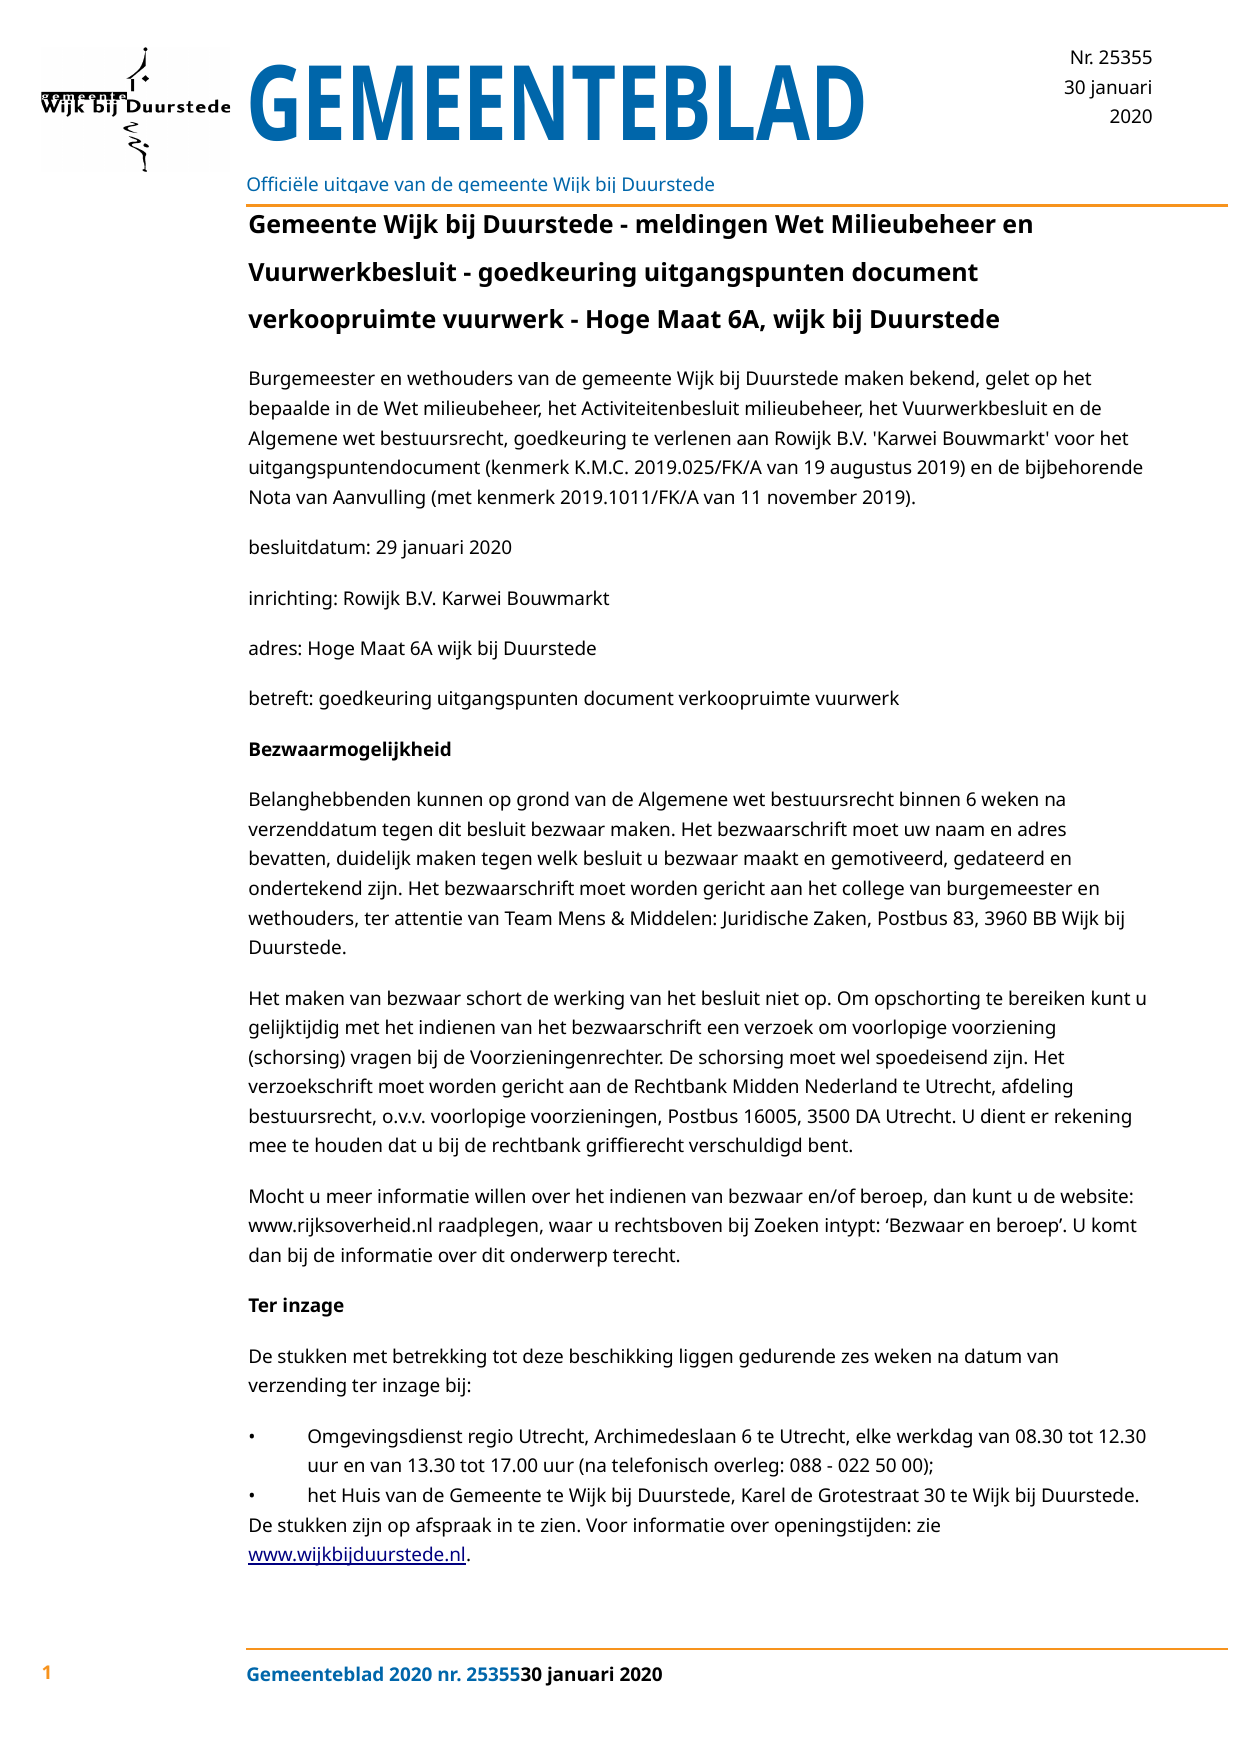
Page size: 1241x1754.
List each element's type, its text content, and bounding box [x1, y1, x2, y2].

text Gemeente Wijk bij Duurstede - meldingen Wet Milieubeheer en Vuurwerkbesluit - goedkeuring uitgangspunten document verkoopruimte vuurwerk - Hoge Maat 6A, wijk bij Duurstede [248, 207, 1152, 336]
text Burgemeester en wethouders van de gemeente Wijk bij Duurstede maken bekend, gelet op het bepaalde in de Wet milieubeheer, het Activiteitenbesluit milieubeheer, het Vuurwerkbesluit en de Algemene wet bestuursrecht, goedkeuring te verlenen aan Rowijk B.V. 'Karwei Bouwmarkt' voor het uitgangspuntendocument (kenmerk K.M.C. 2019.025/FK/A van 19 augustus 2019) en de bijbehorende Nota van Aanvulling (met kenmerk 2019.1011/FK/A van 11 november 2019). [248, 366, 1152, 509]
text Mocht u meer informatie willen over het indienen van bezwaar en/of beroep, dan kunt u de website: www.rijksoverheid.nl raadplegen, waar u rechtsboven bij Zoeken intypt: ‘Bezwaar en beroep’. U komt dan bij de informatie over dit onderwerp terecht. [248, 1183, 1152, 1268]
list Omgevingsdienst regio Utrecht, Archimedeslaan 6 te Utrecht, elke werkdag van 08.30 tot 12.30 uur en van 13.30 tot 17.00 uur (na telefonisch overleg: 088 - 022 50 00); [248, 1423, 1152, 1478]
text Belanghebbenden kunnen op grond van de Algemene wet bestuursrecht binnen 6 weken na verzenddatum tegen dit besluit bezwaar maken. Het bezwaarschrift moet uw naam en adres bevatten, duidelijk maken tegen welk besluit u bezwaar maakt en gemotiveerd, gedateerd en ondertekend zijn. Het bezwaarschrift moet worden gericht aan het college van burgemeester en wethouders, ter attentie van Team Mens & Middelen: Juridische Zaken, Postbus 83, 3960 BB Wijk bij Duurstede. [248, 786, 1152, 960]
picture [41, 47, 231, 172]
text Bezwaarmogelijkheid [248, 736, 1152, 762]
text betreft: goedkeuring uitgangspunten document verkoopruimte vuurwerk [248, 686, 1152, 711]
text De stukken met betrekking tot deze beschikking liggen gedurende zes weken na datum van verzending ter inzage bij: [248, 1343, 1152, 1398]
list het Huis van de Gemeente te Wijk bij Duurstede, Karel de Grotestraat 30 te Wijk bij Duurstede. [248, 1482, 1152, 1508]
text Het maken van bezwaar schort de werking van het besluit niet op. Om opschorting te bereiken kunt u gelijktijdig met het indienen van het bezwaarschrift een verzoek om voorlopige voorziening (schorsing) vragen bij de Voorzieningenrechter. De schorsing moet wel spoedeisend zijn. Het verzoekschrift moet worden gericht aan de Rechtbank Midden Nederland te Utrecht, afdeling bestuursrecht, o.v.v. voorlopige voorzieningen, Postbus 16005, 3500 DA Utrecht. U dient er rekening mee te houden dat u bij de rechtbank griffierecht verschuldigd bent. [248, 985, 1152, 1158]
text besluitdatum: 29 januari 2020 [248, 534, 1152, 560]
text inrichting: Rowijk B.V. Karwei Bouwmarkt [248, 585, 1152, 610]
text adres: Hoge Maat 6A wijk bij Duurstede [248, 635, 1152, 661]
text Ter inzage [248, 1293, 1152, 1318]
text De stukken zijn op afspraak in te zien. Voor informatie over openingstijden: zie www.wijkbijduurstede.nl. [248, 1512, 1152, 1567]
